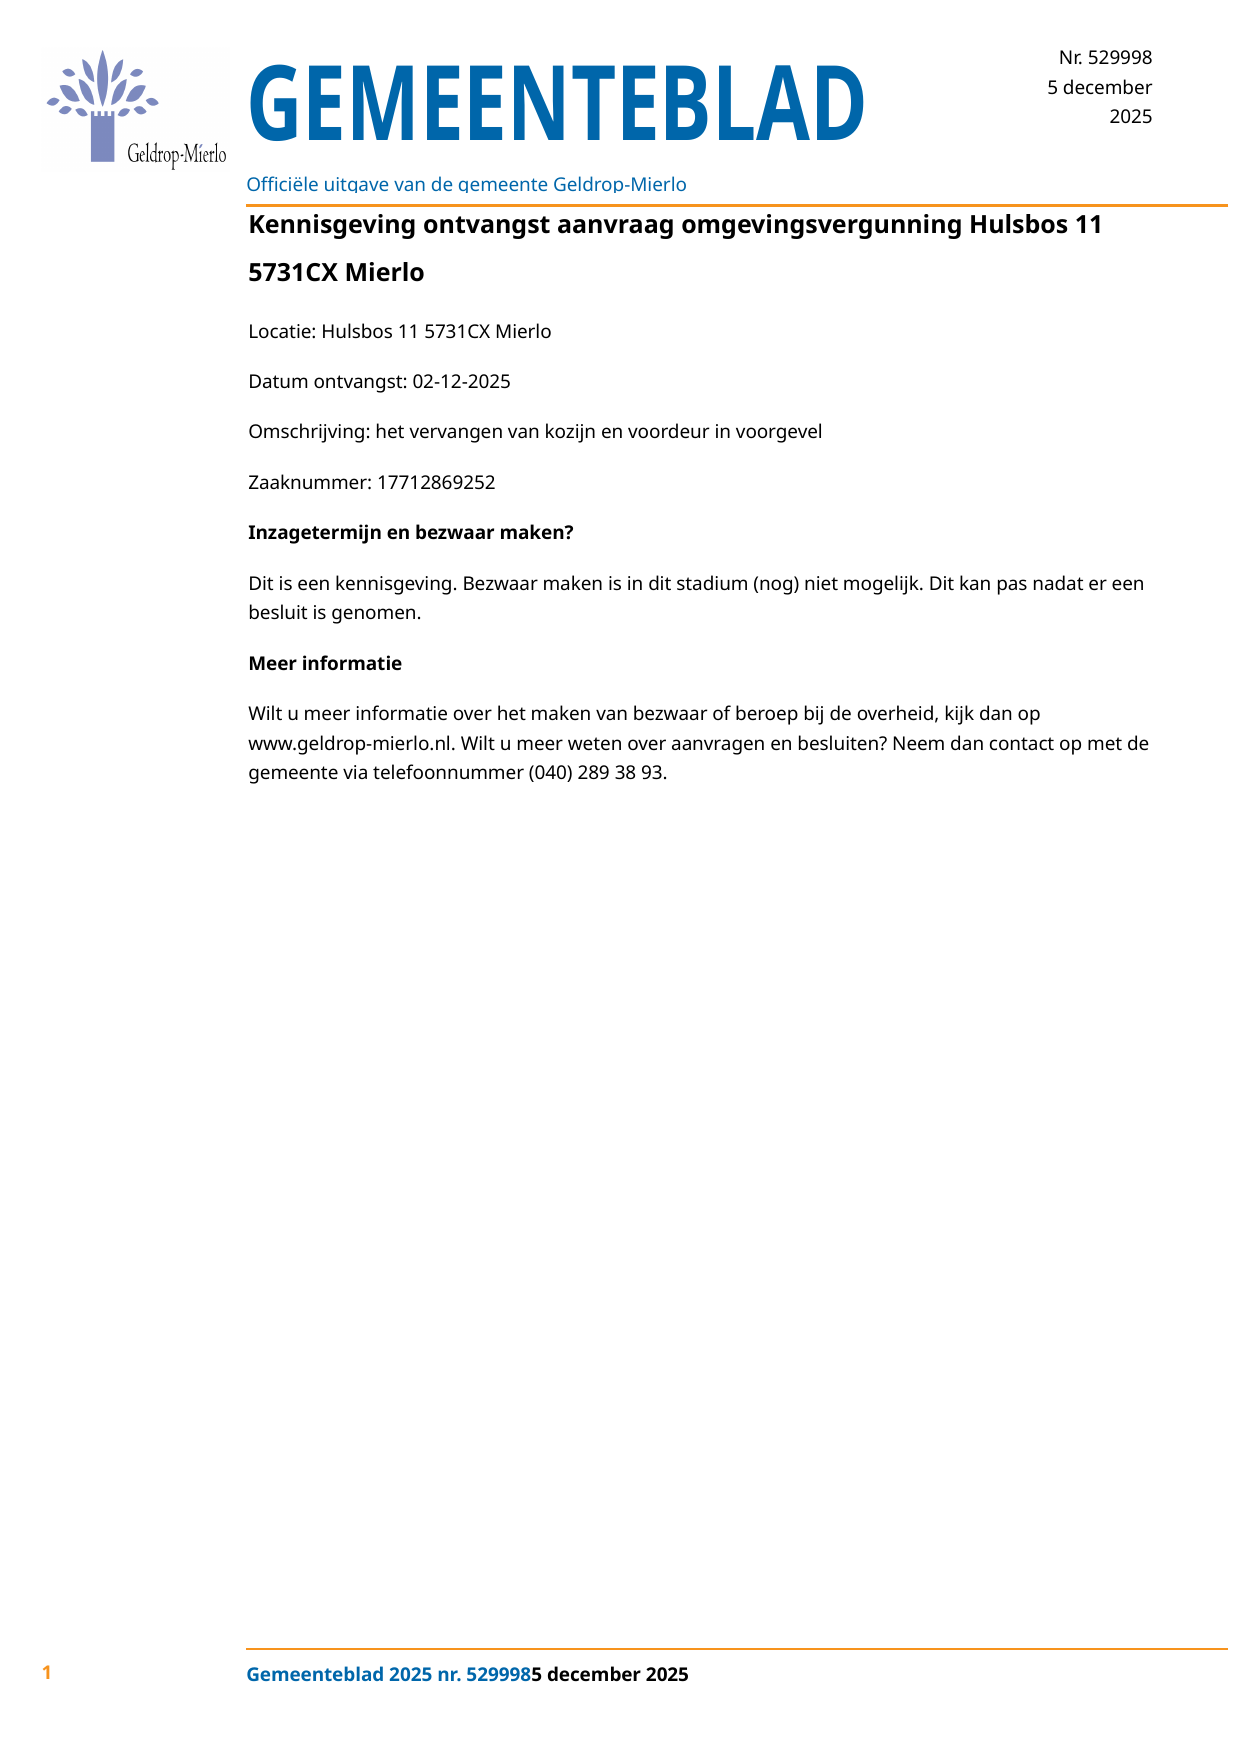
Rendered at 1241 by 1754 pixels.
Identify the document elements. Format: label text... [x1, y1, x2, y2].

text Inzagetermijn en bezwaar maken? [248, 519, 1152, 545]
picture [41, 47, 231, 172]
text Wilt u meer informatie over het maken van bezwaar of beroep bij de overheid, kijk dan op www.geldrop-mierlo.nl. Wilt u meer weten over aanvragen en besluiten? Neem dan contact op met de gemeente via telefoonnummer (040) 289 38 93. [248, 700, 1152, 785]
text Datum ontvangst: 02-12-2025 [248, 368, 1152, 394]
text Dit is een kennisgeving. Bezwaar maken is in dit stadium (nog) niet mogelijk. Dit kan pas nadat er een besluit is genomen. [248, 570, 1152, 625]
text Locatie: Hulsbos 11 5731CX Mierlo [248, 318, 1152, 344]
text Zaaknummer: 17712869252 [248, 469, 1152, 495]
text Kennisgeving ontvangst aanvraag omgevingsvergunning Hulsbos 11 5731CX Mierlo [248, 207, 1152, 288]
text Omschrijving: het vervangen van kozijn en voordeur in voorgevel [248, 419, 1152, 444]
text Meer informatie [248, 650, 1152, 676]
